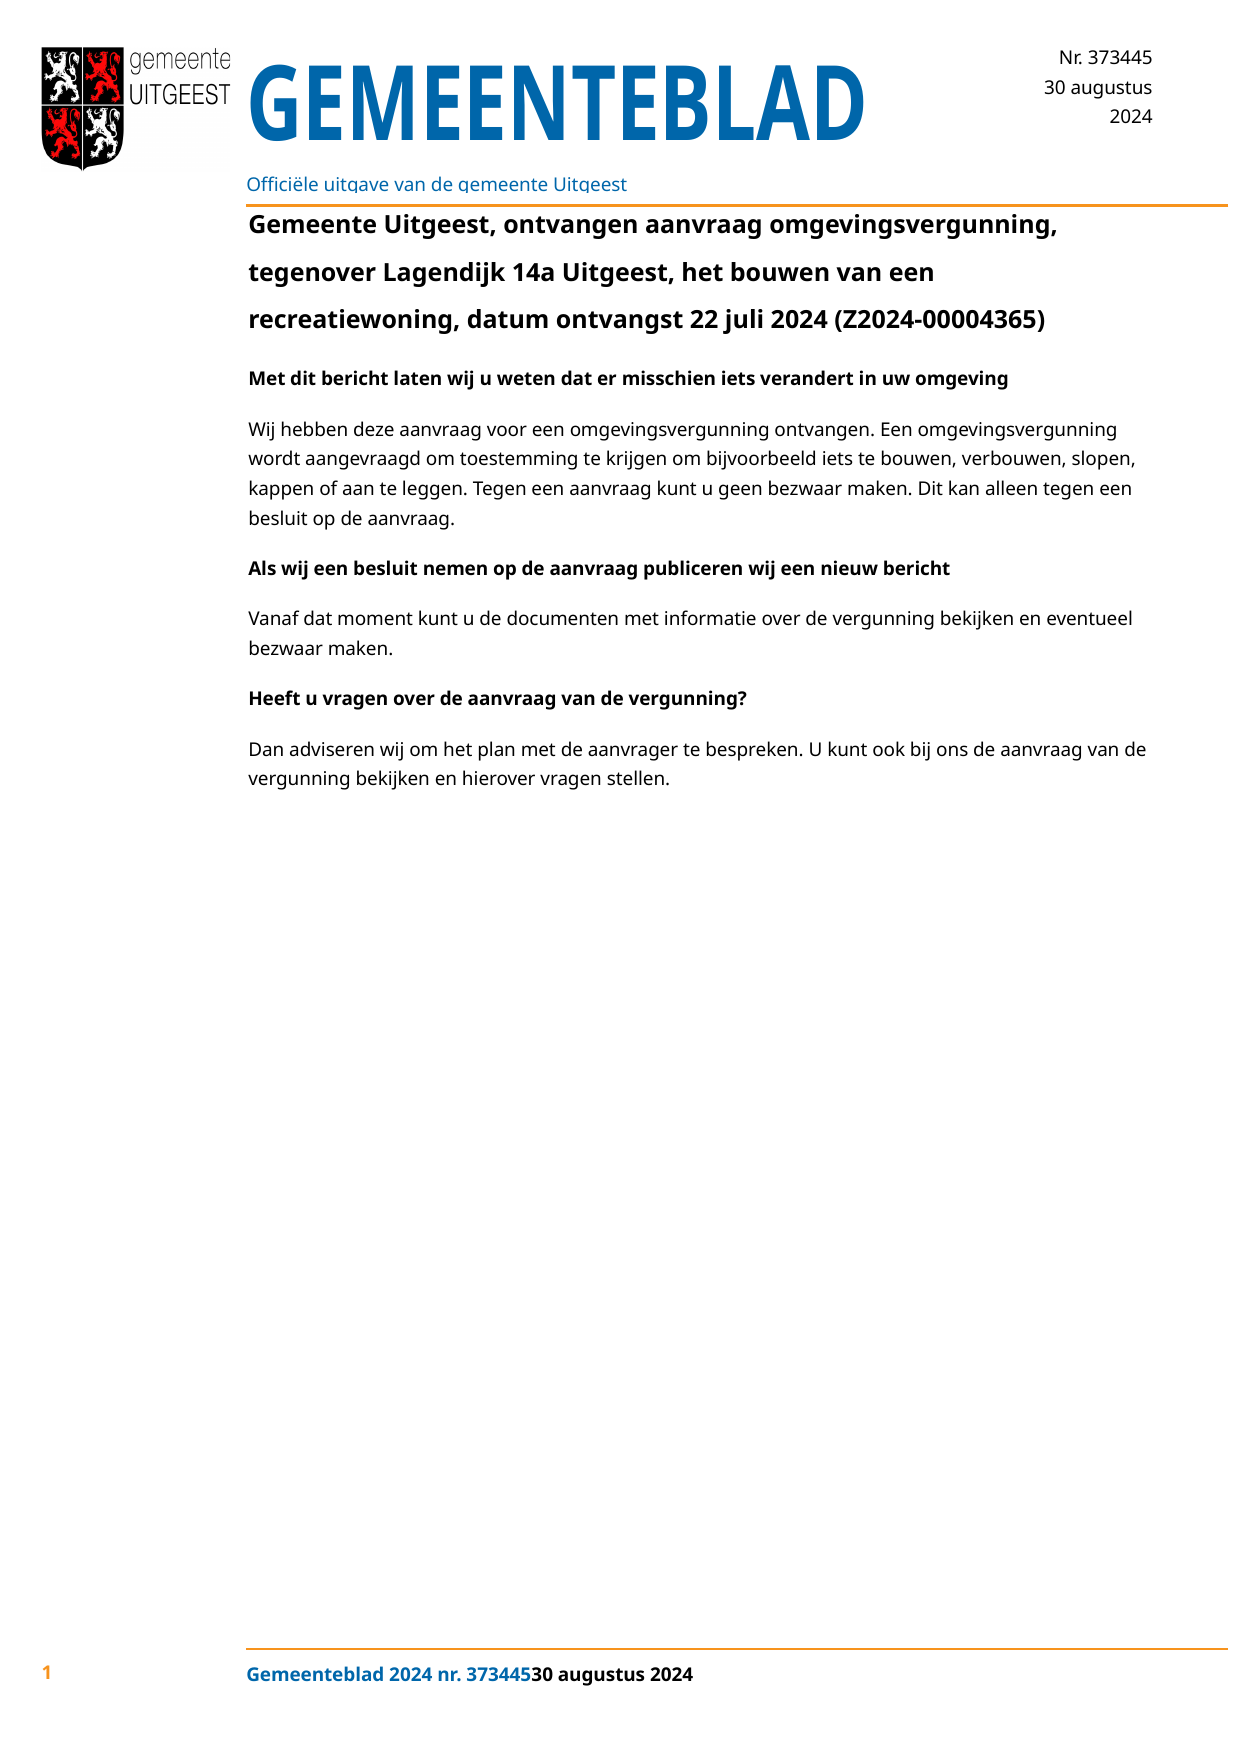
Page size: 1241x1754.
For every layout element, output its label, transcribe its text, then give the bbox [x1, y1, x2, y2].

picture [41, 47, 231, 172]
text Wij hebben deze aanvraag voor een omgevingsvergunning ontvangen. Een omgevingsvergunning wordt aangevraagd om toestemming te krijgen om bijvoorbeeld iets te bouwen, verbouwen, slopen, kappen of aan te leggen. Tegen een aanvraag kunt u geen bezwaar maken. Dit kan alleen tegen een besluit op de aanvraag. [248, 416, 1152, 530]
text Dan adviseren wij om het plan met de aanvrager te bespreken. U kunt ook bij ons de aanvraag van de vergunning bekijken en hierover vragen stellen. [248, 736, 1152, 791]
text Gemeente Uitgeest, ontvangen aanvraag omgevingsvergunning, tegenover Lagendijk 14a Uitgeest, het bouwen van een recreatiewoning, datum ontvangst 22 juli 2024 (Z2024-00004365) [248, 207, 1152, 336]
text Als wij een besluit nemen op de aanvraag publiceren wij een nieuw bericht [248, 555, 1152, 581]
text Heeft u vragen over de aanvraag van de vergunning? [248, 686, 1152, 711]
text Vanaf dat moment kunt u de documenten met informatie over de vergunning bekijken en eventueel bezwaar maken. [248, 606, 1152, 661]
text Met dit bericht laten wij u weten dat er misschien iets verandert in uw omgeving [248, 366, 1152, 391]
